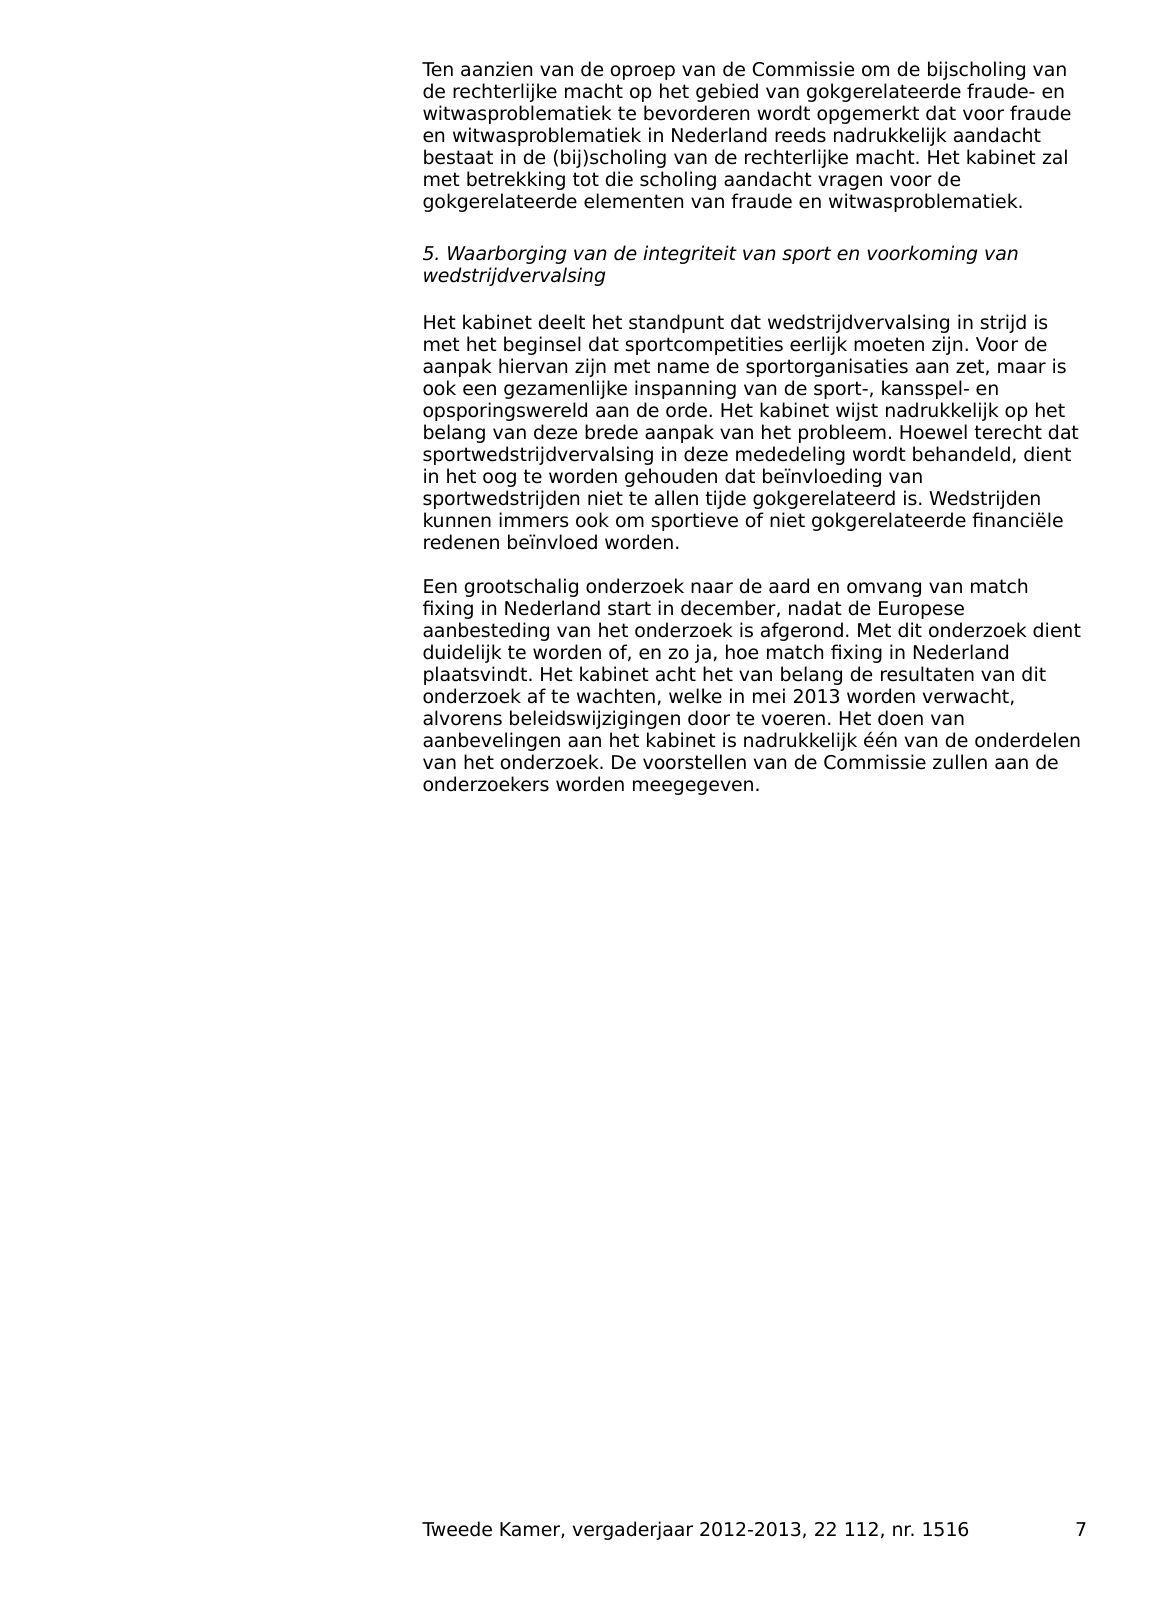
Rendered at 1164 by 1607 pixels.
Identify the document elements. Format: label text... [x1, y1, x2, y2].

subtitle 5. Waarborging van de integriteit van sport en voorkoming van wedstrijdvervalsing [422, 243, 1087, 287]
text Een grootschalig onderzoek naar de aard en omvang van match fixing in Nederland start in december, nadat de Europese aanbesteding van het onderzoek is afgerond. Met dit onderzoek dient duidelijk te worden of, en zo ja, hoe match fixing in Nederland plaatsvindt. Het kabinet acht het van belang de resultaten van dit onderzoek af te wachten, welke in mei 2013 worden verwacht, alvorens beleidswijzigingen door te voeren. Het doen van aanbevelingen aan het kabinet is nadrukkelijk één van de onderdelen van het onderzoek. De voorstellen van de Commissie zullen aan de onderzoekers worden meegegeven. [422, 576, 1087, 796]
text Het kabinet deelt het standpunt dat wedstrijdvervalsing in strijd is met het beginsel dat sportcompetities eerlijk moeten zijn. Voor de aanpak hiervan zijn met name de sportorganisaties aan zet, maar is ook een gezamenlijke inspanning van de sport-, kansspel- en opsporingswereld aan de orde. Het kabinet wijst nadrukkelijk op het belang van deze brede aanpak van het probleem. Hoewel terecht dat sportwedstrijdvervalsing in deze mededeling wordt behandeld, dient in het oog te worden gehouden dat beïnvloeding van sportwedstrijden niet te allen tijde gokgerelateerd is. Wedstrijden kunnen immers ook om sportieve of niet gokgerelateerde financiële redenen beïnvloed worden. [422, 312, 1087, 554]
text Ten aanzien van de oproep van de Commissie om de bijscholing van de rechterlijke macht op het gebied van gokgerelateerde fraude- en witwasproblematiek te bevorderen wordt opgemerkt dat voor fraude en witwasproblematiek in Nederland reeds nadrukkelijk aandacht bestaat in de (bij)scholing van de rechterlijke macht. Het kabinet zal met betrekking tot die scholing aandacht vragen voor de gokgerelateerde elementen van fraude en witwasproblematiek. [422, 59, 1087, 213]
